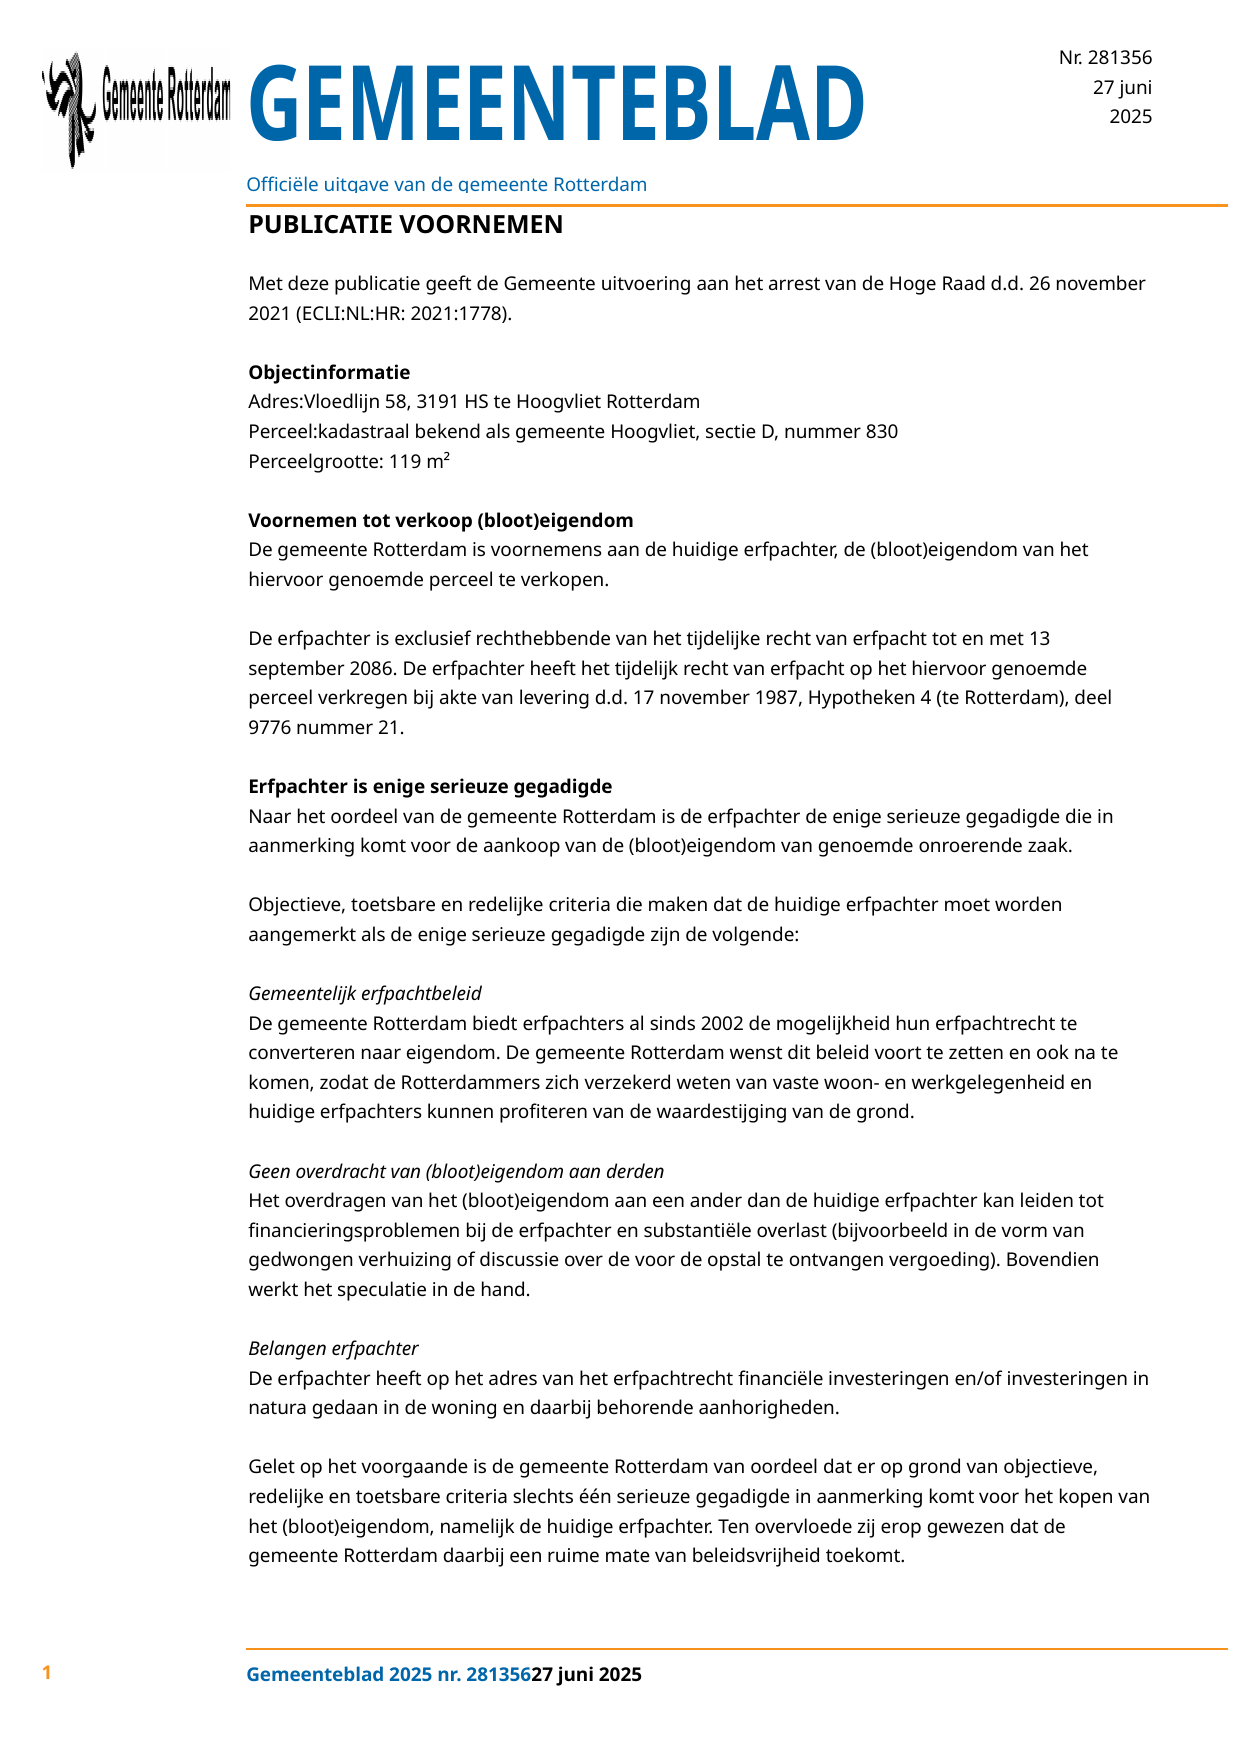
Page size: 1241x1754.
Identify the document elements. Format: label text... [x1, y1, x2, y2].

text De gemeente Rotterdam is voornemens aan de huidige erfpachter, de (bloot)eigendom van het hiervoor genoemde perceel te verkopen. [248, 537, 1152, 592]
text Gelet op het voorgaande is de gemeente Rotterdam van oordeel dat er op grond van objectieve, redelijke en toetsbare criteria slechts één serieuze gegadigde in aanmerking komt voor het kopen van het (bloot)eigendom, namelijk de huidige erfpachter. Ten overvloede zij erop gewezen dat de gemeente Rotterdam daarbij een ruime mate van beleidsvrijheid toekomt. [248, 1454, 1152, 1568]
text Belangen erfpachter [248, 1335, 1152, 1361]
text Naar het oordeel van de gemeente Rotterdam is de erfpachter de enige serieuze gegadigde die in aanmerking komt voor de aankoop van de (bloot)eigendom van genoemde onroerende zaak. [248, 803, 1152, 858]
picture [41, 47, 231, 172]
text Objectieve, toetsbare en redelijke criteria die maken dat de huidige erfpachter moet worden aangemerkt als de enige serieuze gegadigde zijn de volgende: [248, 892, 1152, 947]
text Adres:Vloedlijn 58, 3191 HS te Hoogvliet Rotterdam [248, 389, 1152, 414]
text De erfpachter heeft op het adres van het erfpachtrecht financiële investeringen en/of investeringen in natura gedaan in de woning en daarbij behorende aanhorigheden. [248, 1365, 1152, 1420]
text Erfpachter is enige serieuze gegadigde [248, 773, 1152, 799]
text Het overdragen van het (bloot)eigendom aan een ander dan de huidige erfpachter kan leiden tot financieringsproblemen bij de erfpachter en substantiële overlast (bijvoorbeeld in de vorm van gedwongen verhuizing of discussie over de voor de opstal te ontvangen vergoeding). Bovendien werkt het speculatie in de hand. [248, 1187, 1152, 1302]
text Gemeentelijk erfpachtbeleid [248, 980, 1152, 1006]
text Geen overdracht van (bloot)eigendom aan derden [248, 1158, 1152, 1183]
text Perceelgrootte: 119 m² [248, 448, 1152, 473]
text Objectinformatie [248, 359, 1152, 385]
text De erfpachter is exclusief rechthebbende van het tijdelijke recht van erfpacht tot en met 13 september 2086. De erfpachter heeft het tijdelijk recht van erfpacht op het hiervoor genoemde perceel verkregen bij akte van levering d.d. 17 november 1987, Hypotheken 4 (te Rotterdam), deel 9776 nummer 21. [248, 625, 1152, 740]
text Met deze publicatie geeft de Gemeente uitvoering aan het arrest van de Hoge Raad d.d. 26 november 2021 (ECLI:NL:HR: 2021:1778). [248, 270, 1152, 326]
text Voornemen tot verkoop (bloot)eigendom [248, 507, 1152, 533]
text PUBLICATIE VOORNEMEN [248, 207, 1152, 241]
text Perceel:kadastraal bekend als gemeente Hoogvliet, sectie D, nummer 830 [248, 418, 1152, 444]
text De gemeente Rotterdam biedt erfpachters al sinds 2002 de mogelijkheid hun erfpachtrecht te converteren naar eigendom. De gemeente Rotterdam wenst dit beleid voort te zetten en ook na te komen, zodat de Rotterdammers zich verzekerd weten van vaste woon- en werkgelegenheid en huidige erfpachters kunnen profiteren van de waardestijging van de grond. [248, 1010, 1152, 1124]
